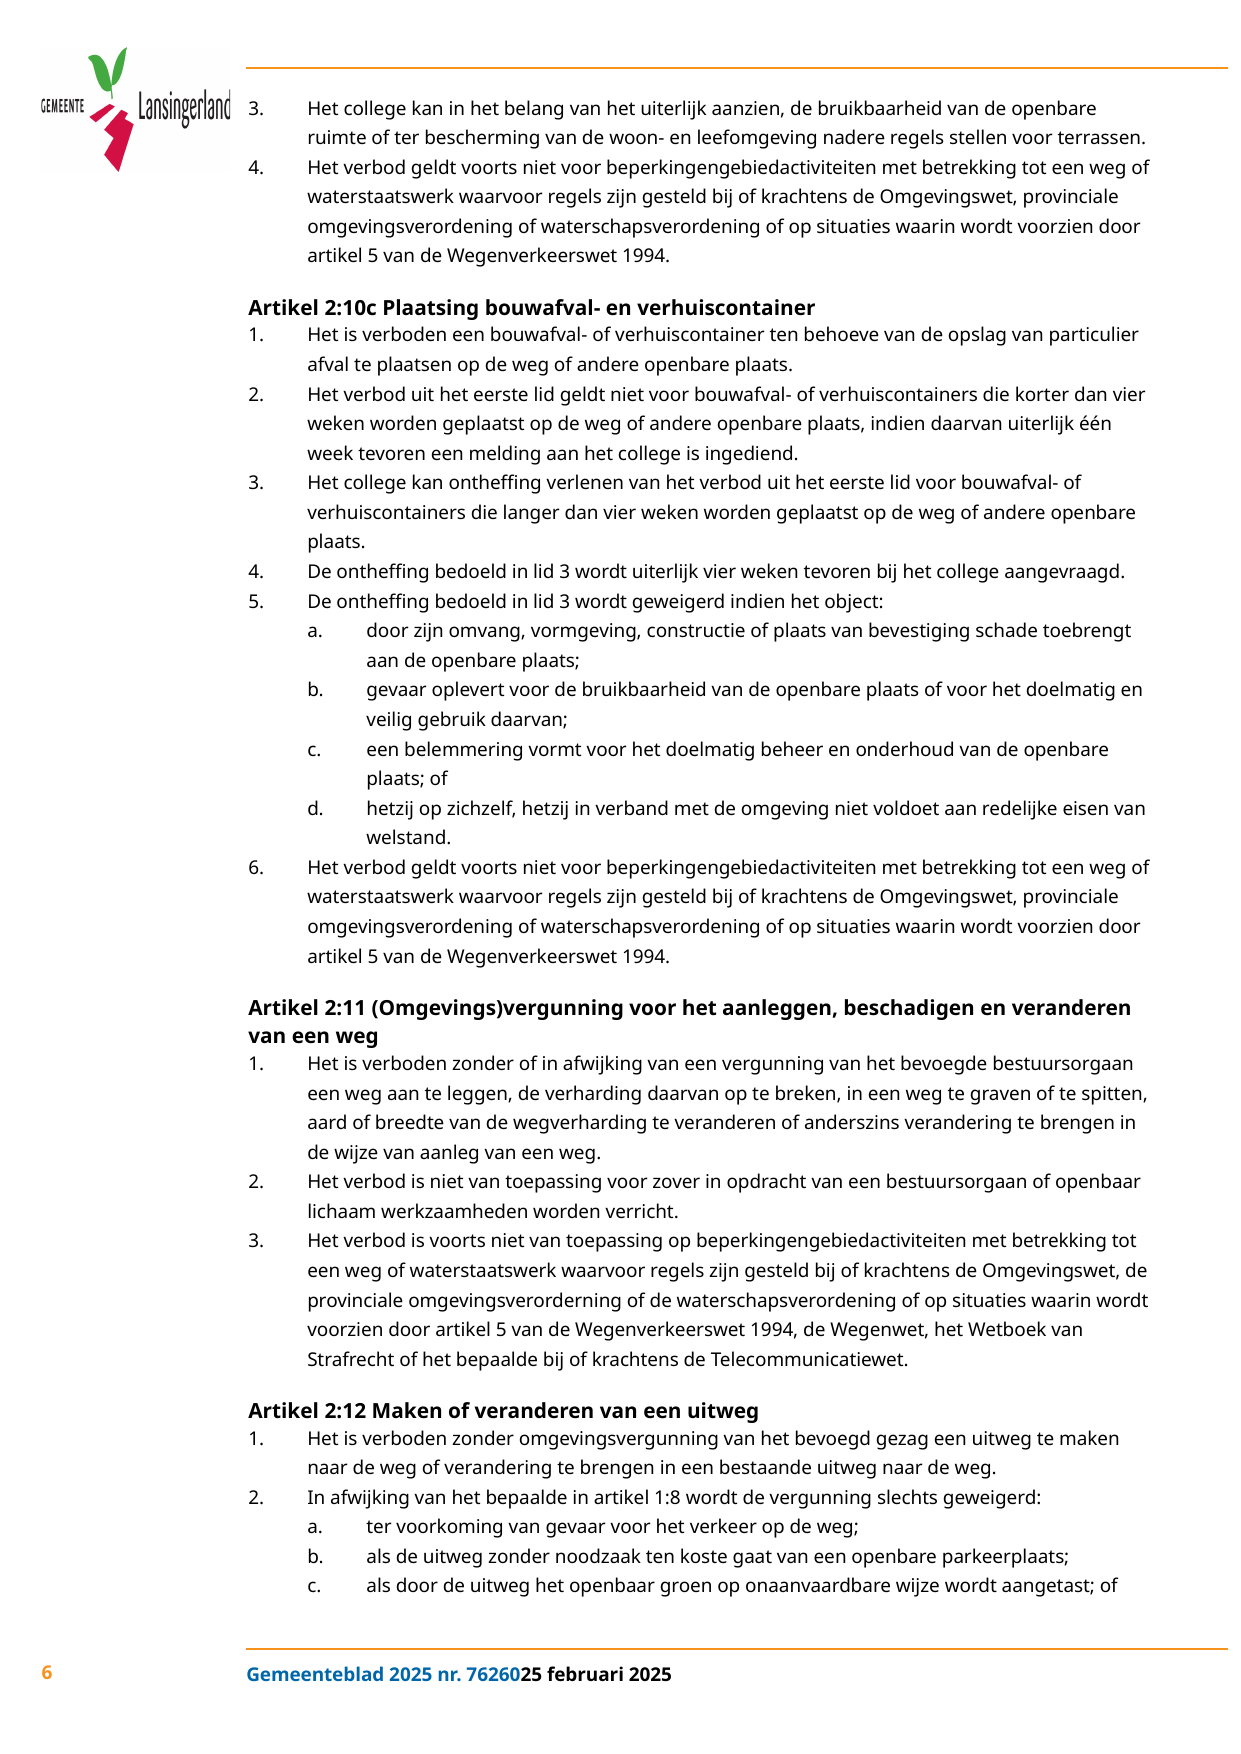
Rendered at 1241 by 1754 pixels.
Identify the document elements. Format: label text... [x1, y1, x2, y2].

list hetzij op zichzelf, hetzij in verband met de omgeving niet voldoet aan redelijke eisen van welstand. [307, 795, 1152, 850]
list Het verbod is voorts niet van toepassing op beperkingengebiedactiviteiten met betrekking tot een weg of waterstaatswerk waarvoor regels zijn gesteld bij of krachtens de Omgevingswet, de provinciale omgevingsverorderning of de waterschapsverordening of op situaties waarin wordt voorzien door artikel 5 van de Wegenverkeerswet 1994, de Wegenwet, het Wetboek van Strafrecht of het bepaalde bij of krachtens de Telecommunicatiewet. [248, 1228, 1152, 1372]
list een belemmering vormt voor het doelmatig beheer en onderhoud van de openbare plaats; of [307, 736, 1152, 791]
text Artikel 2:10c Plaatsing bouwafval- en verhuiscontainer [248, 293, 1152, 322]
list Het college kan in het belang van het uiterlijk aanzien, de bruikbaarheid van de openbare ruimte of ter bescherming van de woon- en leefomgeving nadere regels stellen voor terrassen. [248, 95, 1152, 150]
list ter voorkoming van gevaar voor het verkeer op de weg; [307, 1513, 1152, 1539]
list In afwijking van het bepaalde in artikel 1:8 wordt de vergunning slechts geweigerd: [248, 1484, 1152, 1510]
list De ontheffing bedoeld in lid 3 wordt geweigerd indien het object: [248, 588, 1152, 613]
list Het is verboden zonder omgevingsvergunning van het bevoegd gezag een uitweg te maken naar de weg of verandering te brengen in een bestaande uitweg naar de weg. [248, 1425, 1152, 1480]
list Het verbod is niet van toepassing voor zover in opdracht van een bestuursorgaan of openbaar lichaam werkzaamheden worden verricht. [248, 1168, 1152, 1224]
list gevaar oplevert voor de bruikbaarheid van de openbare plaats of voor het doelmatig en veilig gebruik daarvan; [307, 677, 1152, 732]
list Het verbod geldt voorts niet voor beperkingengebiedactiviteiten met betrekking tot een weg of waterstaatswerk waarvoor regels zijn gesteld bij of krachtens de Omgevingswet, provinciale omgevingsverordening of waterschapsverordening of op situaties waarin wordt voorzien door artikel 5 van de Wegenverkeerswet 1994. [248, 854, 1152, 968]
list Het verbod geldt voorts niet voor beperkingengebiedactiviteiten met betrekking tot een weg of waterstaatswerk waarvoor regels zijn gesteld bij of krachtens de Omgevingswet, provinciale omgevingsverordening of waterschapsverordening of op situaties waarin wordt voorzien door artikel 5 van de Wegenverkeerswet 1994. [248, 154, 1152, 268]
list Het is verboden zonder of in afwijking van een vergunning van het bevoegde bestuursorgaan een weg aan te leggen, de verharding daarvan op te breken, in een weg te graven of te spitten, aard of breedte van de wegverharding te veranderen of anderszins verandering te brengen in de wijze van aanleg van een weg. [248, 1050, 1152, 1164]
list door zijn omvang, vormgeving, constructie of plaats van bevestiging schade toebrengt aan de openbare plaats; [307, 617, 1152, 673]
list als door de uitweg het openbaar groen op onaanvaardbare wijze wordt aangetast; of [307, 1573, 1152, 1598]
text Artikel 2:12 Maken of veranderen van een uitweg [248, 1396, 1152, 1425]
list Het is verboden een bouwafval- of verhuiscontainer ten behoeve van de opslag van particulier afval te plaatsen op de weg of andere openbare plaats. [248, 322, 1152, 377]
list Het college kan ontheffing verlenen van het verbod uit het eerste lid voor bouwafval- of verhuiscontainers die langer dan vier weken worden geplaatst op de weg of andere openbare plaats. [248, 469, 1152, 554]
picture [41, 47, 231, 172]
text Artikel 2:11 (Omgevings)vergunning voor het aanleggen, beschadigen en veranderen van een weg [248, 993, 1152, 1050]
list De ontheffing bedoeld in lid 3 wordt uiterlijk vier weken tevoren bij het college aangevraagd. [248, 558, 1152, 584]
list Het verbod uit het eerste lid geldt niet voor bouwafval- of verhuiscontainers die korter dan vier weken worden geplaatst op de weg of andere openbare plaats, indien daarvan uiterlijk één week tevoren een melding aan het college is ingediend. [248, 381, 1152, 466]
list als de uitweg zonder noodzaak ten koste gaat van een openbare parkeerplaats; [307, 1543, 1152, 1569]
